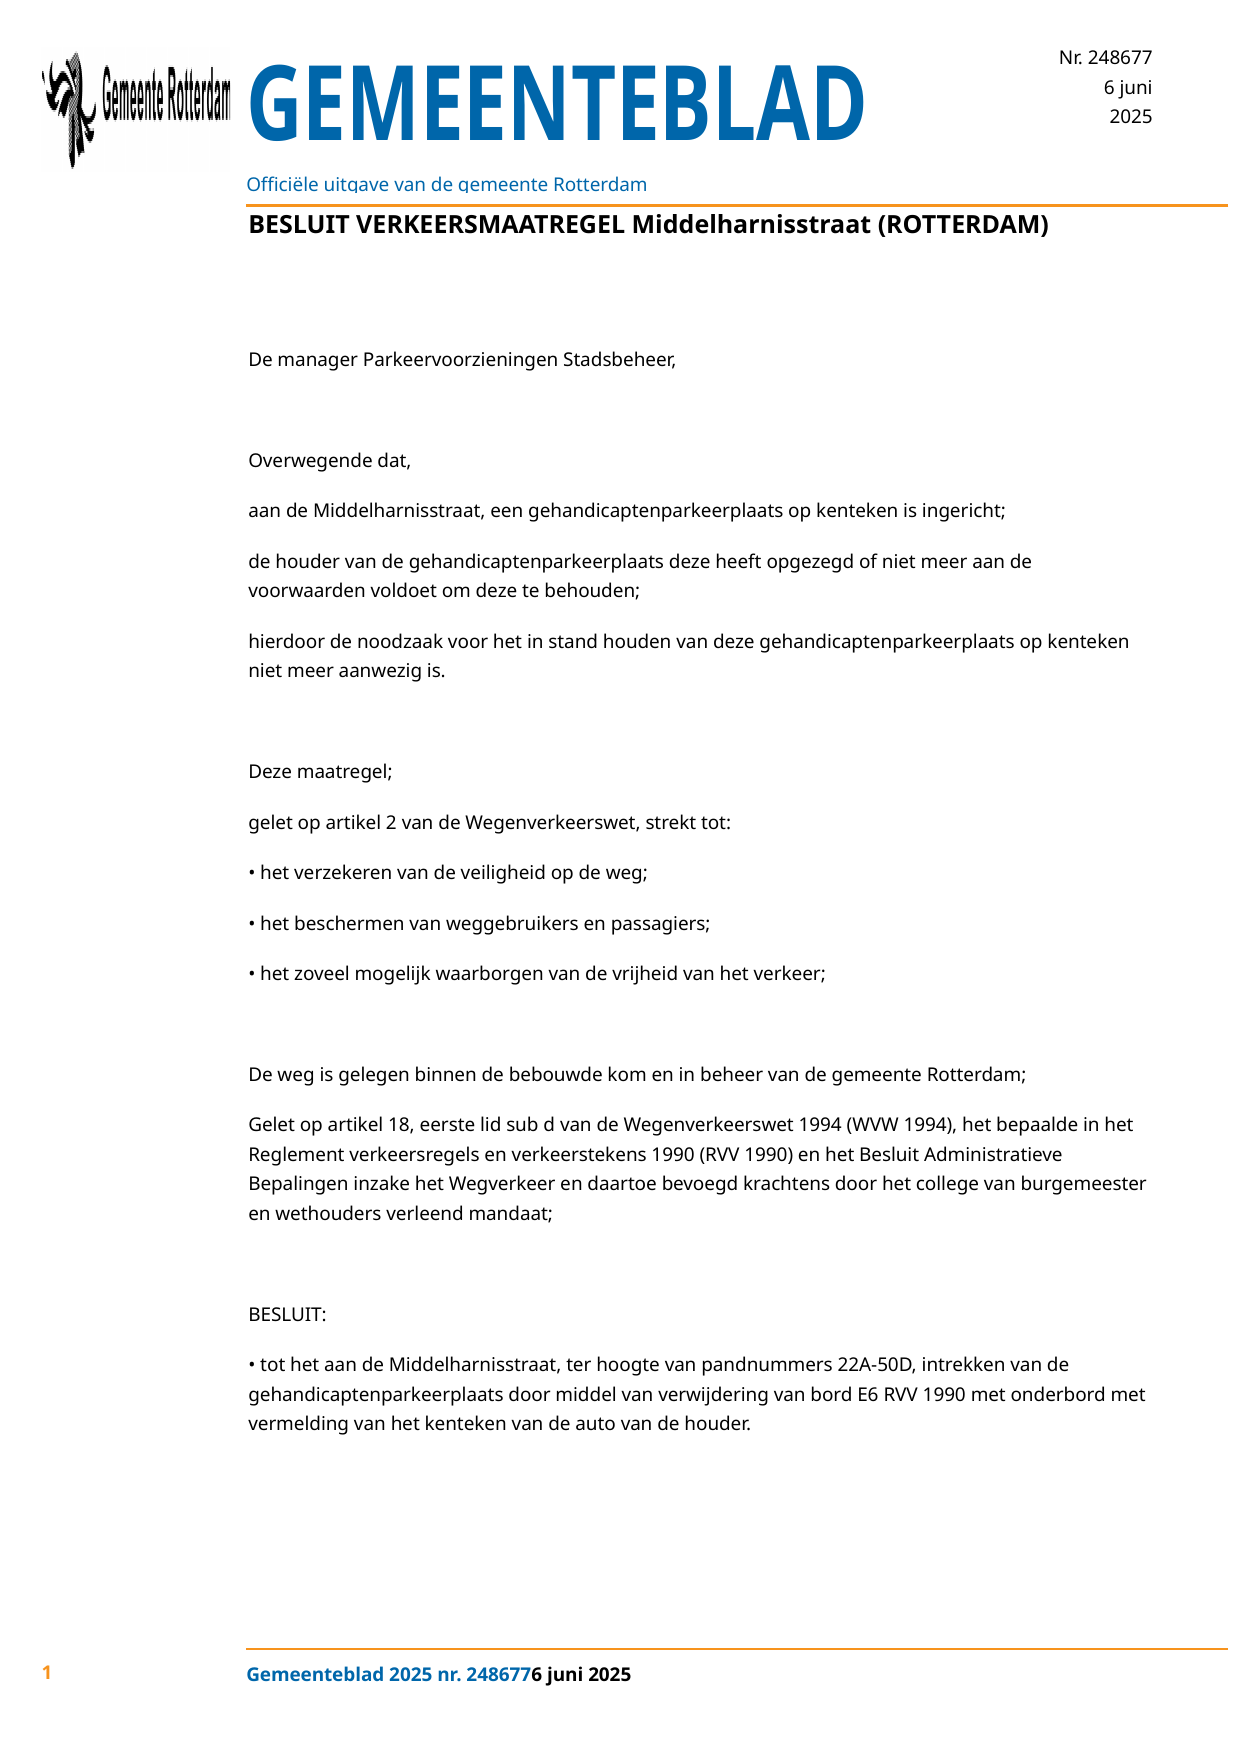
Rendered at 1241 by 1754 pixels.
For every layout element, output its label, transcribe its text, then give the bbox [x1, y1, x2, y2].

text BESLUIT: [248, 1301, 1152, 1327]
text gelet op artikel 2 van de Wegenverkeerswet, strekt tot: [248, 809, 1152, 835]
text Deze maatregel; [248, 758, 1152, 784]
text hierdoor de noodzaak voor het in stand houden van deze gehandicaptenparkeerplaats op kenteken niet meer aanwezig is. [248, 628, 1152, 683]
text De manager Parkeervoorzieningen Stadsbeheer, [248, 346, 1152, 372]
text De weg is gelegen binnen de bebouwde kom en in beheer van de gemeente Rotterdam; [248, 1061, 1152, 1087]
text aan de Middelharnisstraat, een gehandicaptenparkeerplaats op kenteken is ingericht; [248, 498, 1152, 523]
picture [41, 47, 231, 172]
text Gelet op artikel 18, eerste lid sub d van de Wegenverkeerswet 1994 (WVW 1994), het bepaalde in het Reglement verkeersregels en verkeerstekens 1990 (RVV 1990) en het Besluit Administratieve Bepalingen inzake het Wegverkeer en daartoe bevoegd krachtens door het college van burgemeester en wethouders verleend mandaat; [248, 1111, 1152, 1226]
text • het beschermen van weggebruikers en passagiers; [248, 910, 1152, 936]
text • het zoveel mogelijk waarborgen van de vrijheid van het verkeer; [248, 960, 1152, 986]
text Overwegende dat, [248, 447, 1152, 473]
text BESLUIT VERKEERSMAATREGEL Middelharnisstraat (ROTTERDAM) [248, 207, 1152, 241]
text de houder van de gehandicaptenparkeerplaats deze heeft opgezegd of niet meer aan de voorwaarden voldoet om deze te behouden; [248, 548, 1152, 603]
text • tot het aan de Middelharnisstraat, ter hoogte van pandnummers 22A-50D, intrekken van de gehandicaptenparkeerplaats door middel van verwijdering van bord E6 RVV 1990 met onderbord met vermelding van het kenteken van de auto van de houder. [248, 1351, 1152, 1436]
text • het verzekeren van de veiligheid op de weg; [248, 859, 1152, 885]
